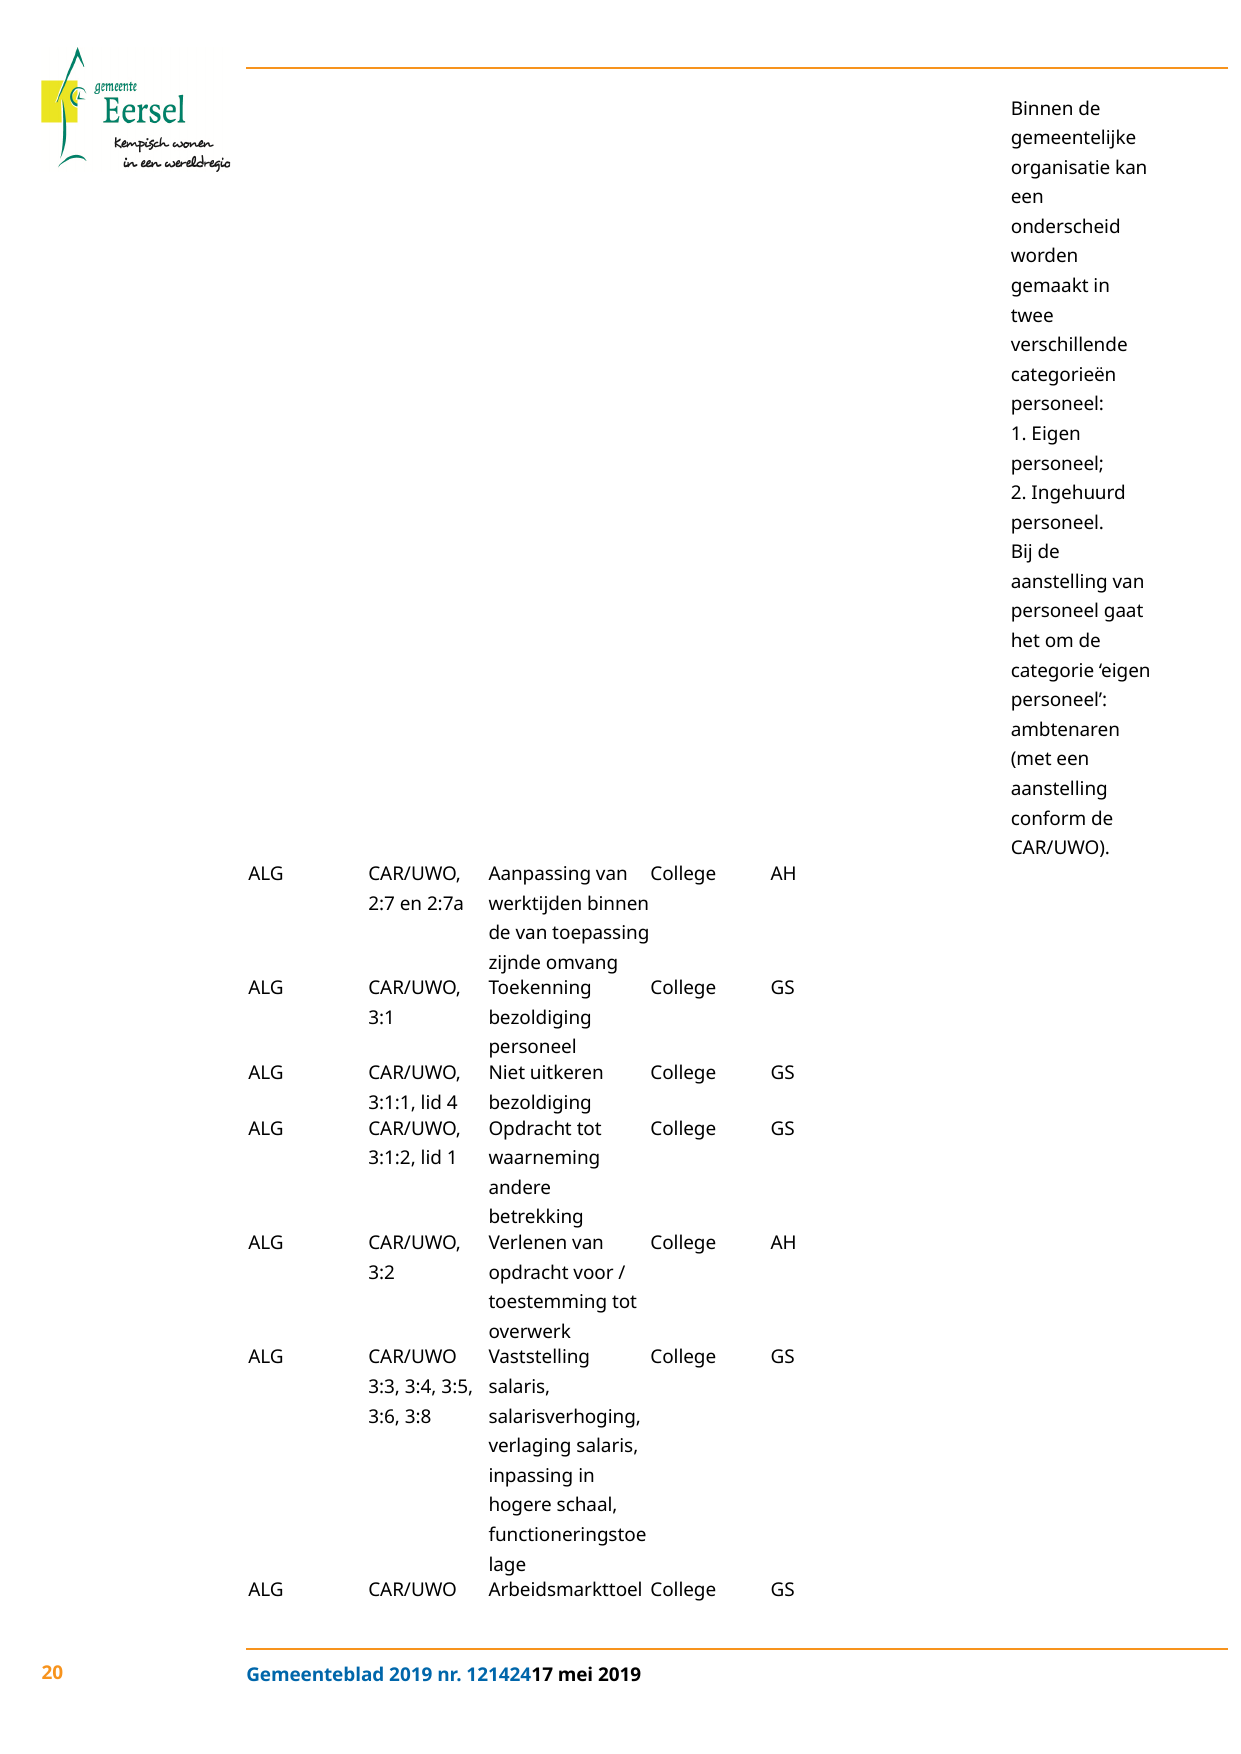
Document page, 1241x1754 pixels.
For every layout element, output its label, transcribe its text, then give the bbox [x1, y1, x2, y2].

table_cell ALG [248, 1060, 368, 1115]
table_cell Vaststelling salaris, salarisverhoging, verlaging salaris, inpassing in hogere schaal, functioneringstoelage [488, 1344, 650, 1577]
picture [41, 47, 231, 172]
table_cell AH [770, 860, 890, 974]
table_cell [1011, 1577, 1152, 1602]
table_cell Arbeidsmarkttoel [488, 1577, 650, 1602]
table_cell ALG [248, 1344, 368, 1577]
table_cell College [650, 1344, 770, 1577]
table_cell College [650, 975, 770, 1059]
table_cell [770, 95, 890, 860]
table_cell [488, 95, 650, 860]
table_cell [890, 1115, 1011, 1229]
table_cell GS [770, 1060, 890, 1115]
table_cell [650, 95, 770, 860]
table_cell [1011, 1115, 1152, 1229]
table_cell CAR/UWO 3:3, 3:4, 3:5, 3:6, 3:8 [368, 1344, 488, 1577]
table_cell Binnen de gemeentelijke organisatie kan een onderscheid worden gemaakt in twee verschillende categorieën personeel: 1. Eigen personeel; 2. Ingehuurd personeel. Bij de aanstelling van personeel gaat het om de categorie ‘eigen personeel’: ambtenaren (met een aanstelling conform de CAR/UWO). [1011, 95, 1152, 860]
table_cell ALG [248, 860, 368, 974]
table_cell GS [770, 1115, 890, 1229]
table_cell College [650, 860, 770, 974]
table_cell [1011, 1060, 1152, 1115]
table_cell Verlenen van opdracht voor / toestemming tot overwerk [488, 1229, 650, 1344]
table_cell CAR/UWO, 2:7 en 2:7a [368, 860, 488, 974]
table_cell CAR/UWO [368, 1577, 488, 1602]
table_cell AH [770, 1229, 890, 1344]
table_cell College [650, 1577, 770, 1602]
table_cell [1011, 1344, 1152, 1577]
table_cell CAR/UWO, 3:2 [368, 1229, 488, 1344]
table_cell [890, 95, 1011, 860]
table_cell ALG [248, 1229, 368, 1344]
table_cell [890, 1577, 1011, 1602]
table_cell CAR/UWO, 3:1 [368, 975, 488, 1059]
table_cell [1011, 1229, 1152, 1344]
table_cell GS [770, 1577, 890, 1602]
table_cell College [650, 1115, 770, 1229]
table_cell [368, 95, 488, 860]
table_cell ALG [248, 975, 368, 1059]
table_cell CAR/UWO, 3:1:2, lid 1 [368, 1115, 488, 1229]
table_cell CAR/UWO, 3:1:1, lid 4 [368, 1060, 488, 1115]
table_cell [1011, 860, 1152, 974]
table_cell GS [770, 1344, 890, 1577]
table_cell [890, 1229, 1011, 1344]
table_cell Niet uitkeren bezoldiging [488, 1060, 650, 1115]
table_cell College [650, 1229, 770, 1344]
table_cell ALG [248, 1577, 368, 1602]
table_cell Aanpassing van werktijden binnen de van toepassing zijnde omvang [488, 860, 650, 974]
table_cell GS [770, 975, 890, 1059]
table_cell [890, 975, 1011, 1059]
table_cell [248, 95, 368, 860]
table_cell Toekenning bezoldiging personeel [488, 975, 650, 1059]
table_cell [890, 860, 1011, 974]
table_cell [890, 1060, 1011, 1115]
table_cell [1011, 975, 1152, 1059]
table_cell Opdracht tot waarneming andere betrekking [488, 1115, 650, 1229]
table_cell [890, 1344, 1011, 1577]
table_cell College [650, 1060, 770, 1115]
table_cell ALG [248, 1115, 368, 1229]
